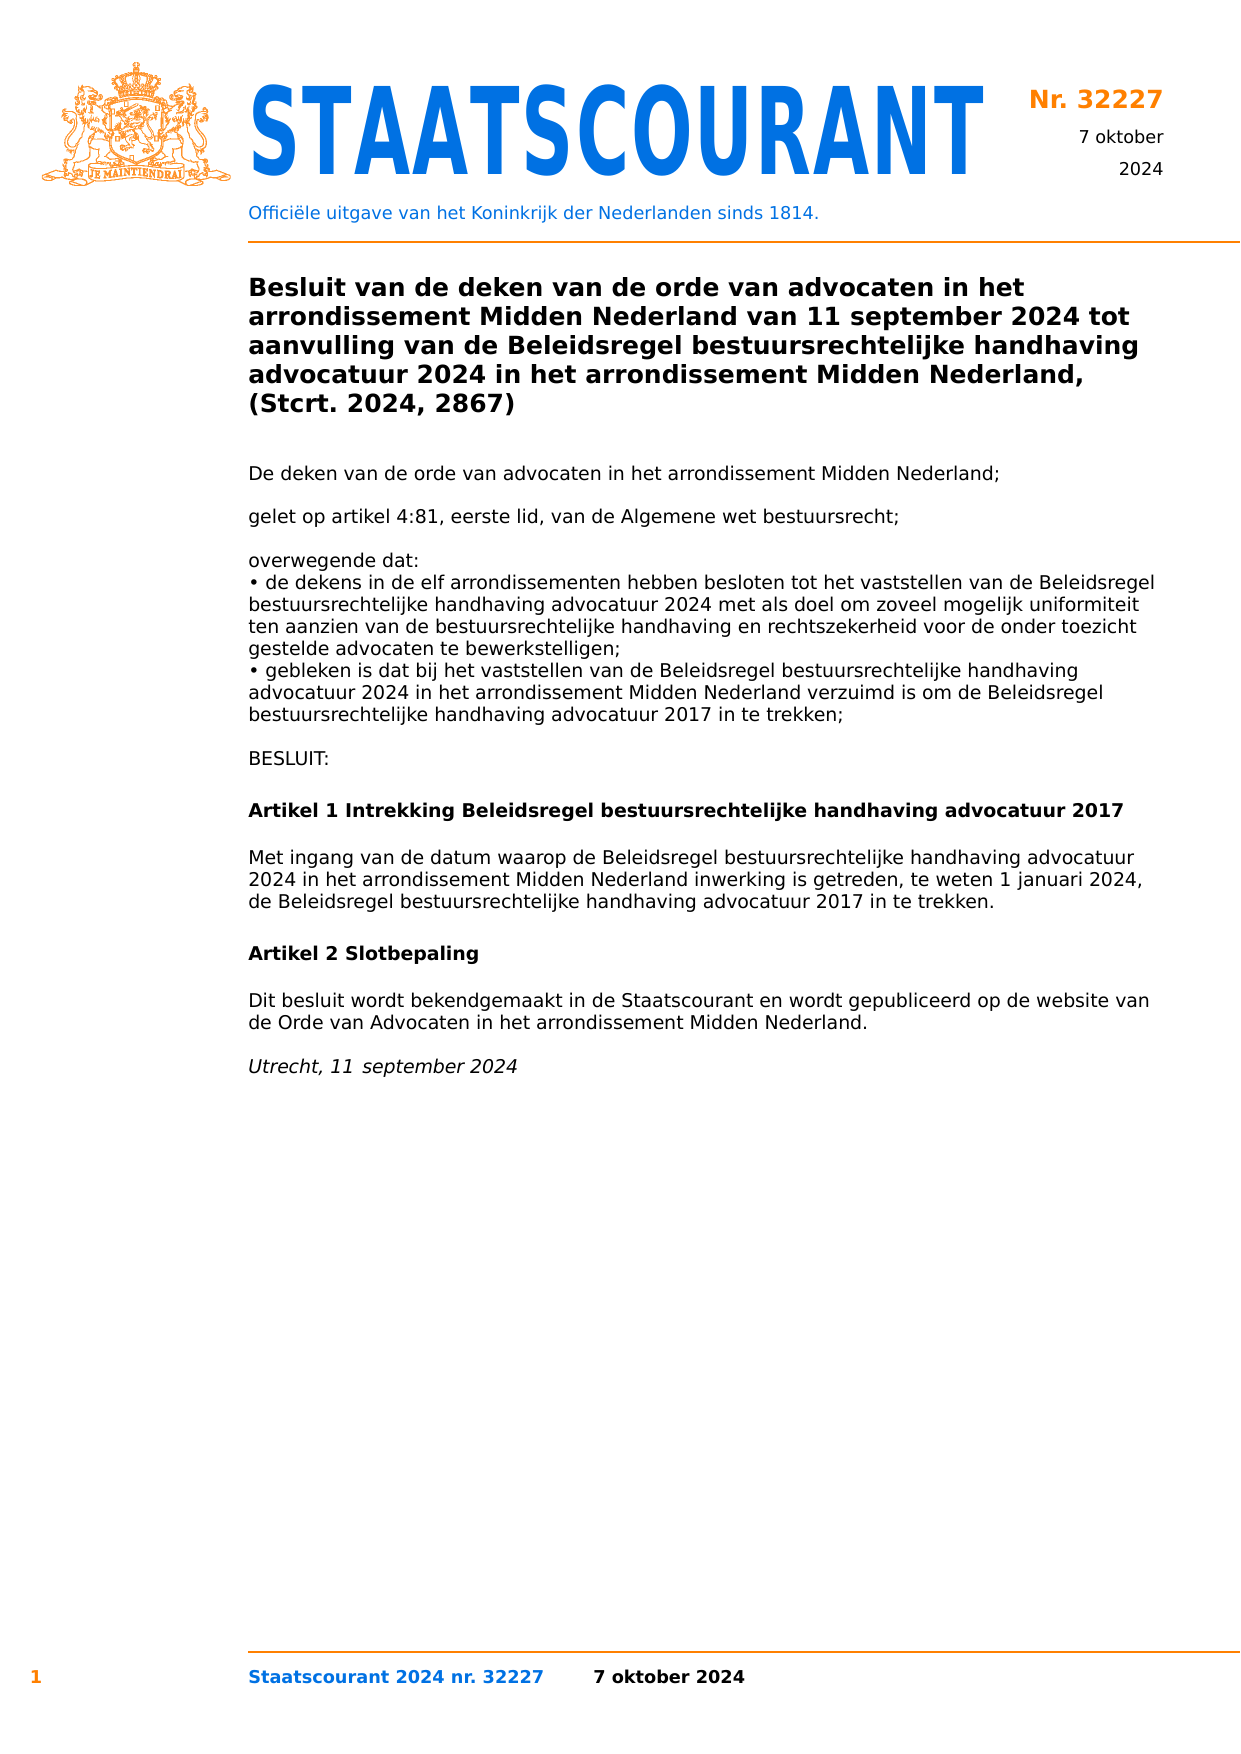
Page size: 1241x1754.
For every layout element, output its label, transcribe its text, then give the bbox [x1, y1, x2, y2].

text Dit besluit wordt bekendgemaakt in de Staatscourant en wordt gepubliceerd op de website van de Orde van Advocaten in het arrondissement Midden Nederland. [248, 990, 1163, 1034]
subtitle Besluit van de deken van de orde van advocaten in het arrondissement Midden Nederland van 11 september 2024 tot aanvulling van de Beleidsregel bestuursrechtelijke handhaving advocatuur 2024 in het arrondissement Midden Nederland, (Stcrt. 2024, 2867) [248, 273, 1163, 419]
text BESLUIT: [248, 748, 1163, 770]
text Met ingang van de datum waarop de Beleidsregel bestuursrechtelijke handhaving advocatuur 2024 in het arrondissement Midden Nederland inwerking is getreden, te weten 1 januari 2024, de Beleidsregel bestuursrechtelijke handhaving advocatuur 2017 in te trekken. [248, 847, 1163, 913]
subtitle Artikel 1 Intrekking Beleidsregel bestuursrechtelijke handhaving advocatuur 2017 [248, 800, 1163, 822]
table_cell 2024 [998, 153, 1240, 203]
picture [41, 62, 231, 186]
text • gebleken is dat bij het vaststellen van de Beleidsregel bestuursrechtelijke handhaving advocatuur 2024 in het arrondissement Midden Nederland verzuimd is om de Beleidsregel bestuursrechtelijke handhaving advocatuur 2017 in te trekken; [248, 660, 1163, 726]
table_cell 7 oktober [998, 121, 1240, 153]
table_cell Officiële uitgave van het Koninkrijk der Nederlanden sinds 1814. [248, 203, 1240, 241]
text gelet op artikel 4:81, eerste lid, van de Algemene wet bestuursrecht; [248, 506, 1163, 528]
text • de dekens in de elf arrondissementen hebben besloten tot het vaststellen van de Beleidsregel bestuursrechtelijke handhaving advocatuur 2024 met als doel om zoveel mogelijk uniformiteit ten aanzien van de bestuursrechtelijke handhaving en rechtszekerheid voor de onder toezicht gestelde advocaten te bewerkstelligen; [248, 572, 1163, 660]
subtitle Artikel 2 Slotbepaling [248, 943, 1163, 965]
table_header Nr. 32227 [998, 62, 1240, 121]
text overwegende dat: [248, 550, 1163, 572]
table_header [25, 62, 248, 241]
text De deken van de orde van advocaten in het arrondissement Midden Nederland; [248, 463, 1163, 484]
table_header STAATSCOURANT [248, 62, 998, 203]
text Utrecht, 11 september 2024 [248, 1056, 1163, 1078]
